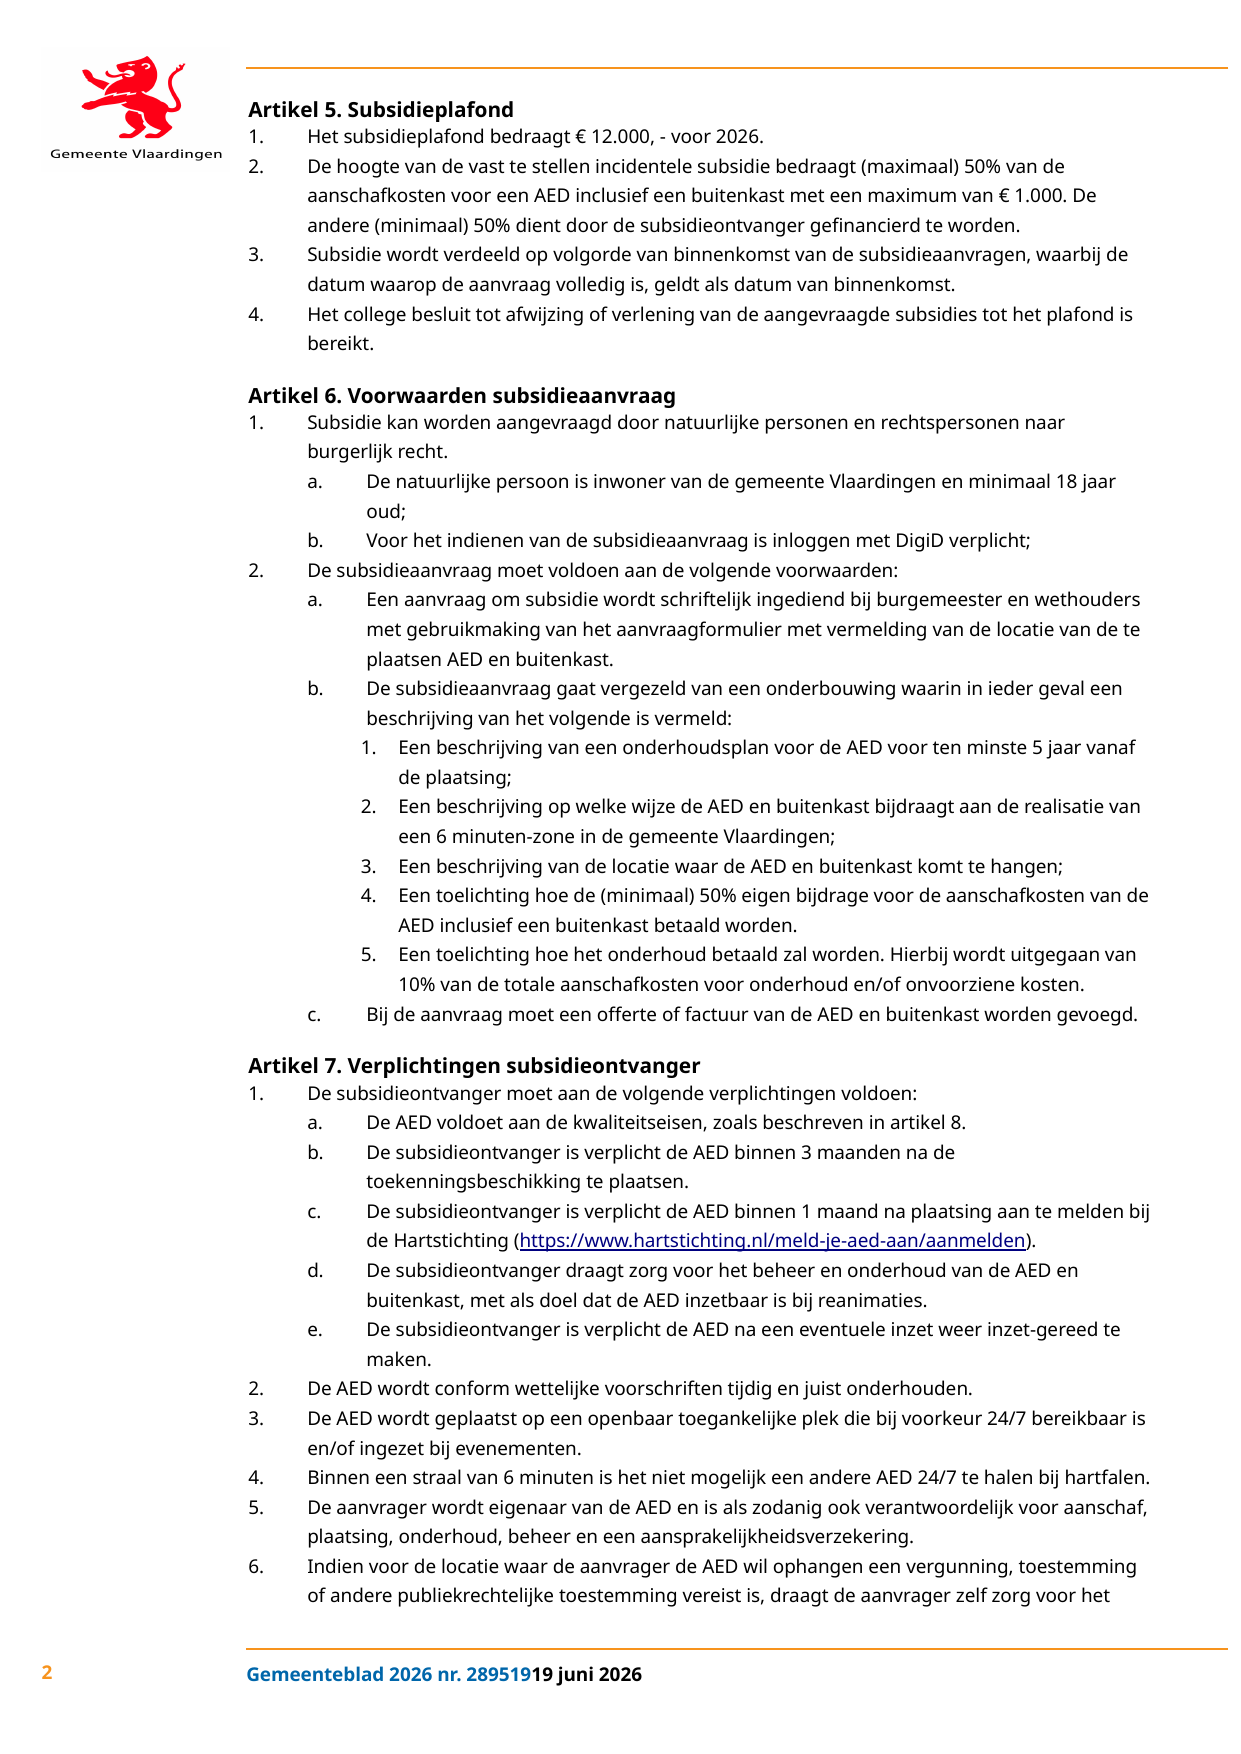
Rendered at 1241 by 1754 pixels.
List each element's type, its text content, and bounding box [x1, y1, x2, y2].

list Voor het indienen van de subsidieaanvraag is inloggen met DigiD verplicht; [307, 527, 1152, 553]
list Binnen een straal van 6 minuten is het niet mogelijk een andere AED 24/7 te halen bij hartfalen. [248, 1464, 1152, 1490]
list Subsidie kan worden aangevraagd door natuurlijke personen en rechtspersonen naar burgerlijk recht. [248, 409, 1152, 464]
list De subsidieontvanger is verplicht de AED binnen 1 maand na plaatsing aan te melden bij de Hartstichting (https://www.hartstichting.nl/meld-je-aed-aan/aanmelden). [307, 1198, 1152, 1253]
list De subsidieontvanger moet aan de volgende verplichtingen voldoen: [248, 1080, 1152, 1105]
list Een aanvraag om subsidie wordt schriftelijk ingediend bij burgemeester en wethouders met gebruikmaking van het aanvraagformulier met vermelding van de locatie van de te plaatsen AED en buitenkast. [307, 587, 1152, 672]
list De natuurlijke persoon is inwoner van de gemeente Vlaardingen en minimaal 18 jaar oud; [307, 468, 1152, 524]
list De AED wordt geplaatst op een openbaar toegankelijke plek die bij voorkeur 24/7 bereikbaar is en/of ingezet bij evenementen. [248, 1405, 1152, 1460]
text Artikel 7. Verplichtingen subsidieontvanger [248, 1051, 1152, 1080]
list Het college besluit tot afwijzing of verlening van de aangevraagde subsidies tot het plafond is bereikt. [248, 301, 1152, 356]
list Een beschrijving van een onderhoudsplan voor de AED voor ten minste 5 jaar vanaf de plaatsing; [361, 734, 1152, 790]
list De hoogte van de vast te stellen incidentele subsidie bedraagt (maximaal) 50% van de aanschafkosten voor een AED inclusief een buitenkast met een maximum van € 1.000. De andere (minimaal) 50% dient door de subsidieontvanger gefinancierd te worden. [248, 153, 1152, 238]
list De subsidieontvanger draagt zorg voor het beheer en onderhoud van de AED en buitenkast, met als doel dat de AED inzetbaar is bij reanimaties. [307, 1257, 1152, 1312]
list Het subsidieplafond bedraagt € 12.000, - voor 2026. [248, 123, 1152, 149]
list Indien voor de locatie waar de aanvrager de AED wil ophangen een vergunning, toestemming of andere publiekrechtelijke toestemming vereist is, draagt de aanvrager zelf zorg voor het [248, 1553, 1152, 1608]
text Artikel 5. Subsidieplafond [248, 95, 1152, 123]
list De subsidieontvanger is verplicht de AED na een eventuele inzet weer inzet-gereed te maken. [307, 1316, 1152, 1372]
list De subsidieaanvraag moet voldoen aan de volgende voorwaarden: [248, 557, 1152, 583]
list De AED wordt conform wettelijke voorschriften tijdig en juist onderhouden. [248, 1376, 1152, 1401]
list De subsidieaanvraag gaat vergezeld van een onderbouwing waarin in ieder geval een beschrijving van het volgende is vermeld: [307, 675, 1152, 731]
list Een toelichting hoe de (minimaal) 50% eigen bijdrage voor de aanschafkosten van de AED inclusief een buitenkast betaald worden. [361, 882, 1152, 938]
list Bij de aanvraag moet een offerte of factuur van de AED en buitenkast worden gevoegd. [307, 1001, 1152, 1027]
picture [41, 47, 231, 172]
list Een toelichting hoe het onderhoud betaald zal worden. Hierbij wordt uitgegaan van 10% van de totale aanschafkosten voor onderhoud en/of onvoorziene kosten. [361, 942, 1152, 997]
list Subsidie wordt verdeeld op volgorde van binnenkomst van de subsidieaanvragen, waarbij de datum waarop de aanvraag volledig is, geldt als datum van binnenkomst. [248, 242, 1152, 297]
list De aanvrager wordt eigenaar van de AED en is als zodanig ook verantwoordelijk voor aanschaf, plaatsing, onderhoud, beheer en een aansprakelijkheidsverzekering. [248, 1494, 1152, 1549]
list De AED voldoet aan de kwaliteitseisen, zoals beschreven in artikel 8. [307, 1109, 1152, 1135]
list Een beschrijving van de locatie waar de AED en buitenkast komt te hangen; [361, 853, 1152, 879]
list De subsidieontvanger is verplicht de AED binnen 3 maanden na de toekenningsbeschikking te plaatsen. [307, 1139, 1152, 1194]
list Een beschrijving op welke wijze de AED en buitenkast bijdraagt aan de realisatie van een 6 minuten-zone in de gemeente Vlaardingen; [361, 794, 1152, 849]
text Artikel 6. Voorwaarden subsidieaanvraag [248, 381, 1152, 409]
